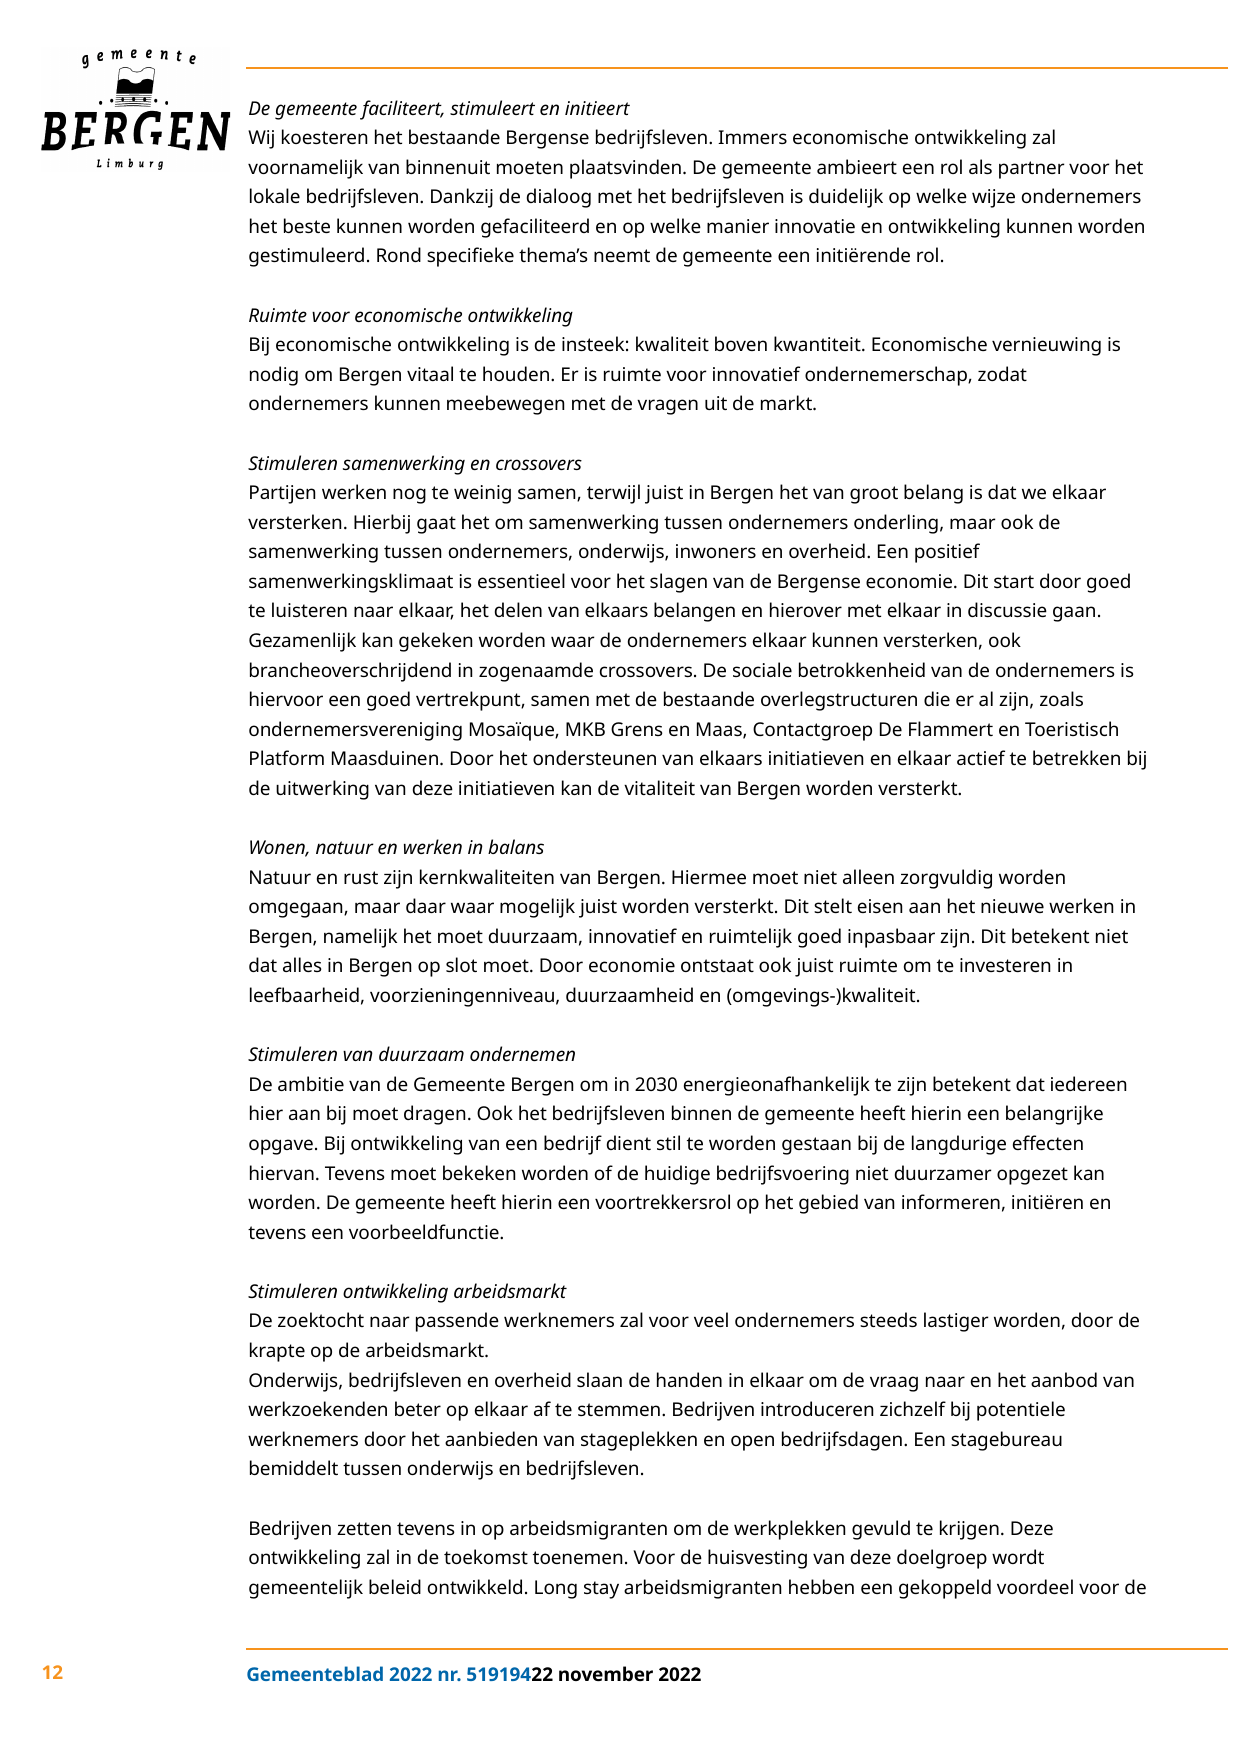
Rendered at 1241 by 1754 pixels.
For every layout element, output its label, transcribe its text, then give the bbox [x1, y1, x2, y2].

text Stimuleren van duurzaam ondernemen [248, 1041, 1152, 1067]
text Onderwijs, bedrijfsleven en overheid slaan de handen in elkaar om de vraag naar en het aanbod van werkzoekenden beter op elkaar af te stemmen. Bedrijven introduceren zichzelf bij potentiele werknemers door het aanbieden van stageplekken en open bedrijfsdagen. Een stagebureau bemiddelt tussen onderwijs en bedrijfsleven. [248, 1367, 1152, 1481]
text Stimuleren samenwerking en crossovers [248, 450, 1152, 476]
text De ambitie van de Gemeente Bergen om in 2030 energieonafhankelijk te zijn betekent dat iedereen hier aan bij moet dragen. Ook het bedrijfsleven binnen de gemeente heeft hierin een belangrijke opgave. Bij ontwikkeling van een bedrijf dient stil te worden gestaan bij de langdurige effecten hiervan. Tevens moet bekeken worden of de huidige bedrijfsvoering niet duurzamer opgezet kan worden. De gemeente heeft hierin een voortrekkersrol op het gebied van informeren, initiëren en tevens een voorbeeldfunctie. [248, 1071, 1152, 1245]
text Natuur en rust zijn kernkwaliteiten van Bergen. Hiermee moet niet alleen zorgvuldig worden omgegaan, maar daar waar mogelijk juist worden versterkt. Dit stelt eisen aan het nieuwe werken in Bergen, namelijk het moet duurzaam, innovatief en ruimtelijk goed inpasbaar zijn. Dit betekent niet dat alles in Bergen op slot moet. Door economie ontstaat ook juist ruimte om te investeren in leefbaarheid, voorzieningenniveau, duurzaamheid en (omgevings-)kwaliteit. [248, 864, 1152, 1008]
text Stimuleren ontwikkeling arbeidsmarkt [248, 1278, 1152, 1304]
text De zoektocht naar passende werknemers zal voor veel ondernemers steeds lastiger worden, door de krapte op de arbeidsmarkt. [248, 1308, 1152, 1363]
text Wij koesteren het bestaande Bergense bedrijfsleven. Immers economische ontwikkeling zal voornamelijk van binnenuit moeten plaatsvinden. De gemeente ambieert een rol als partner voor het lokale bedrijfsleven. Dankzij de dialoog met het bedrijfsleven is duidelijk op welke wijze ondernemers het beste kunnen worden gefaciliteerd en op welke manier innovatie en ontwikkeling kunnen worden gestimuleerd. Rond specifieke thema’s neemt de gemeente een initiërende rol. [248, 124, 1152, 268]
text Bedrijven zetten tevens in op arbeidsmigranten om de werkplekken gevuld te krijgen. Deze ontwikkeling zal in de toekomst toenemen. Voor de huisvesting van deze doelgroep wordt gemeentelijk beleid ontwikkeld. Long stay arbeidsmigranten hebben een gekoppeld voordeel voor de [248, 1515, 1152, 1600]
text De gemeente faciliteert, stimuleert en initieert [248, 95, 1152, 121]
text Partijen werken nog te weinig samen, terwijl juist in Bergen het van groot belang is dat we elkaar versterken. Hierbij gaat het om samenwerking tussen ondernemers onderling, maar ook de samenwerking tussen ondernemers, onderwijs, inwoners en overheid. Een positief samenwerkingsklimaat is essentieel voor het slagen van de Bergense economie. Dit start door goed te luisteren naar elkaar, het delen van elkaars belangen en hierover met elkaar in discussie gaan. Gezamenlijk kan gekeken worden waar de ondernemers elkaar kunnen versterken, ook brancheoverschrijdend in zogenaamde crossovers. De sociale betrokkenheid van de ondernemers is hiervoor een goed vertrekpunt, samen met de bestaande overlegstructuren die er al zijn, zoals ondernemersvereniging Mosaïque, MKB Grens en Maas, Contactgroep De Flammert en Toeristisch Platform Maasduinen. Door het ondersteunen van elkaars initiatieven en elkaar actief te betrekken bij de uitwerking van deze initiatieven kan de vitaliteit van Bergen worden versterkt. [248, 479, 1152, 801]
text Ruimte voor economische ontwikkeling [248, 302, 1152, 328]
text Wonen, natuur en werken in balans [248, 834, 1152, 860]
text Bij economische ontwikkeling is de insteek: kwaliteit boven kwantiteit. Economische vernieuwing is nodig om Bergen vitaal te houden. Er is ruimte voor innovatief ondernemerschap, zodat ondernemers kunnen meebewegen met de vragen uit de markt. [248, 331, 1152, 416]
picture [41, 47, 231, 172]
